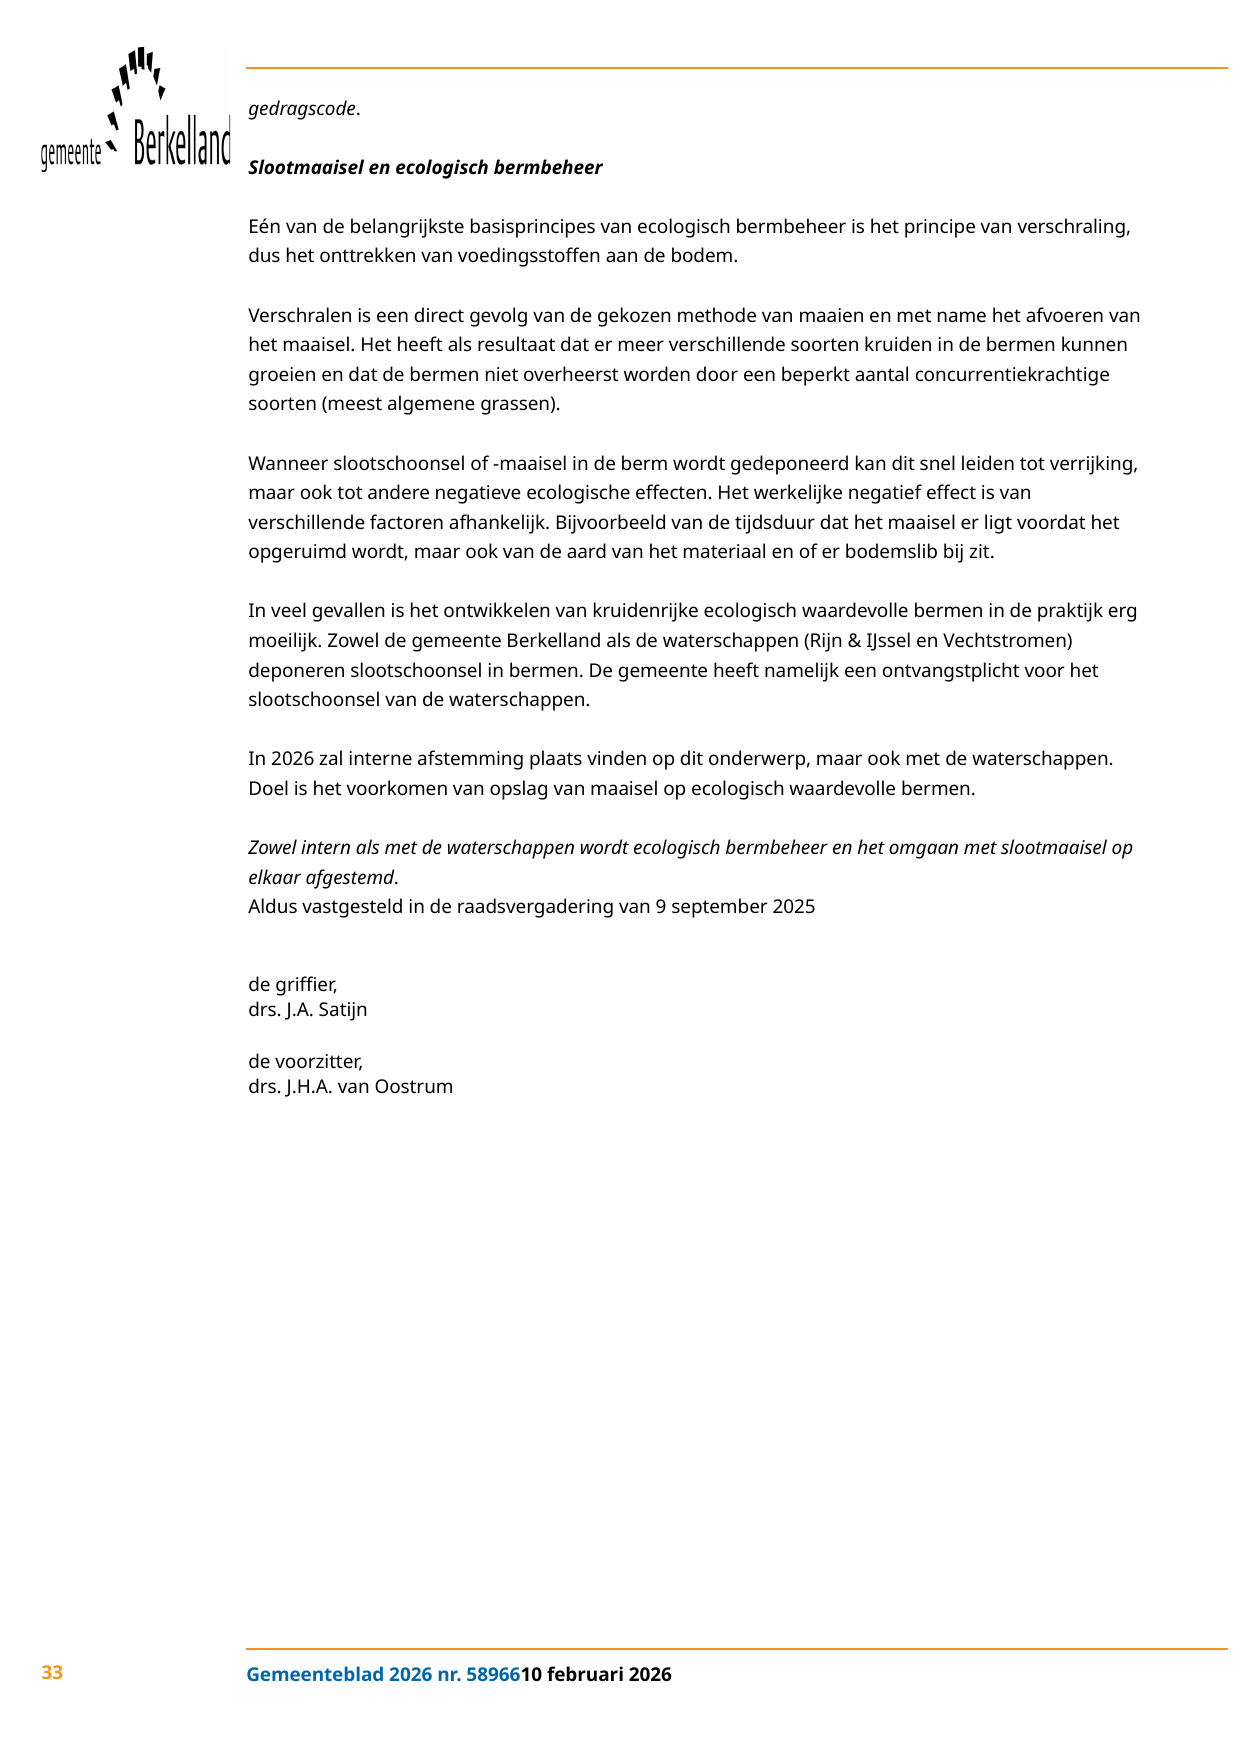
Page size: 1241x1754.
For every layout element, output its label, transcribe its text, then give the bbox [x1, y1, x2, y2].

text Zowel intern als met de waterschappen wordt ecologisch bermbeheer en het omgaan met slootmaaisel op elkaar afgestemd. [248, 834, 1152, 890]
text de griffier, [248, 971, 1152, 996]
text drs. J.A. Satijn [248, 996, 1152, 1022]
text Verschralen is een direct gevolg van de gekozen methode van maaien en met name het afvoeren van het maaisel. Het heeft als resultaat dat er meer verschillende soorten kruiden in de bermen kunnen groeien en dat de bermen niet overheerst worden door een beperkt aantal concurrentiekrachtige soorten (meest algemene grassen). [248, 302, 1152, 416]
picture [41, 47, 231, 172]
text Aldus vastgesteld in de raadsvergadering van 9 september 2025 [248, 893, 1152, 919]
text In veel gevallen is het ontwikkelen van kruidenrijke ecologisch waardevolle bermen in de praktijk erg moeilijk. Zowel de gemeente Berkelland als de waterschappen (Rijn & IJssel en Vechtstromen) deponeren slootschoonsel in bermen. De gemeente heeft namelijk een ontvangstplicht voor het slootschoonsel van de waterschappen. [248, 598, 1152, 712]
text de voorzitter, [248, 1048, 1152, 1074]
text Slootmaaisel en ecologisch bermbeheer [248, 154, 1152, 180]
text Eén van de belangrijkste basisprincipes van ecologisch bermbeheer is het principe van verschraling, dus het onttrekken van voedingsstoffen aan de bodem. [248, 213, 1152, 268]
text drs. J.H.A. van Oostrum [248, 1074, 1152, 1099]
text gedragscode. [248, 95, 1152, 121]
text Wanneer slootschoonsel of -maaisel in de berm wordt gedeponeerd kan dit snel leiden tot verrijking, maar ook tot andere negatieve ecologische effecten. Het werkelijke negatief effect is van verschillende factoren afhankelijk. Bijvoorbeeld van de tijdsduur dat het maaisel er ligt voordat het opgeruimd wordt, maar ook van de aard van het materiaal en of er bodemslib bij zit. [248, 450, 1152, 564]
text In 2026 zal interne afstemming plaats vinden op dit onderwerp, maar ook met de waterschappen. Doel is het voorkomen van opslag van maaisel op ecologisch waardevolle bermen. [248, 746, 1152, 801]
